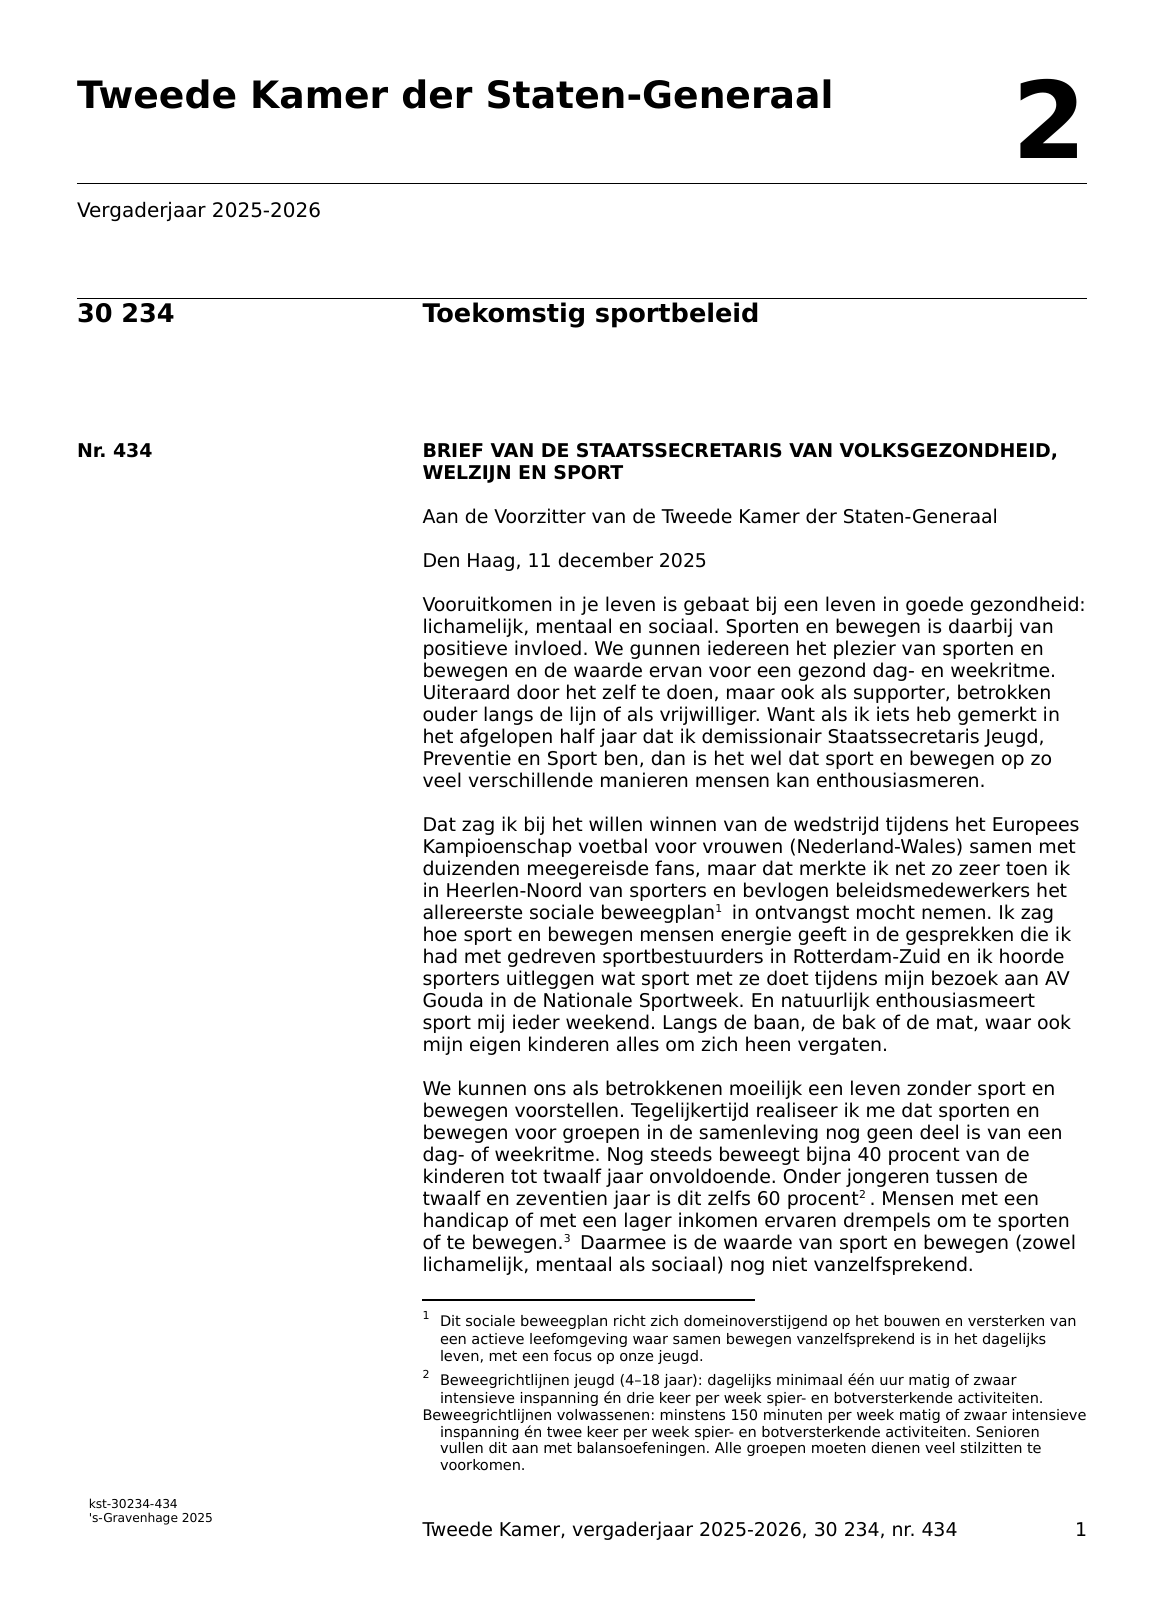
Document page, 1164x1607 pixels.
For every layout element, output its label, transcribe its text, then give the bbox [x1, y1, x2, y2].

text Dit sociale beweegplan richt zich domeinoverstijgend op het bouwen en versterken van een actieve leefomgeving waar samen bewegen vanzelfsprekend is in het dagelijks leven, met een focus op onze jeugd. [422, 1309, 1087, 1365]
subtitle Nr. 434 BRIEF VAN DE STAATSSECRETARIS VAN VOLKSGEZONDHEID, WELZIJN EN SPORT [77, 440, 1087, 484]
text kst-30234-434 [88, 1497, 323, 1511]
text Dat zag ik bij het willen winnen van de wedstrijd tijdens het Europees Kampioenschap voetbal voor vrouwen (Nederland-Wales) samen met duizenden meegereisde fans, maar dat merkte ik net zo zeer toen ik in Heerlen-Noord van sporters en bevlogen beleidsmedewerkers het allereerste sociale beweegplan in ontvangst mocht nemen. Ik zag hoe sport en bewegen mensen energie geeft in de gesprekken die ik had met gedreven sportbestuurders in Rotterdam-Zuid en ik hoorde sporters uitleggen wat sport met ze doet tijdens mijn bezoek aan AV Gouda in de Nationale Sportweek. En natuurlijk enthousiasmeert sport mij ieder weekend. Langs de baan, de bak of de mat, waar ook mijn eigen kinderen alles om zich heen vergaten. [422, 814, 1087, 1056]
table_cell Vergaderjaar 2025-2026 [77, 184, 1087, 298]
text We kunnen ons als betrokkenen moeilijk een leven zonder sport en bewegen voorstellen. Tegelijkertijd realiseer ik me dat sporten en bewegen voor groepen in de samenleving nog geen deel is van een dag- of weekritme. Nog steeds beweegt bijna 40 procent van de kinderen tot twaalf jaar onvoldoende. Onder jongeren tussen de twaalf en zeventien jaar is dit zelfs 60 procent. Mensen met een handicap of met een lager inkomen ervaren drempels om te sporten of te bewegen. Daarmee is de waarde van sport en bewegen (zowel lichamelijk, mentaal als sociaal) nog niet vanzelfsprekend. [422, 1078, 1087, 1276]
text Beweegrichtlijnen volwassenen: minstens 150 minuten per week matig of zwaar intensieve inspanning én twee keer per week spier- en botversterkende activiteiten. Senioren vullen dit aan met balansoefeningen. Alle groepen moeten dienen veel stilzitten te voorkomen. [422, 1407, 1087, 1474]
table_header 2 [886, 59, 1087, 183]
subtitle 30 234 Toekomstig sportbeleid [77, 299, 1087, 329]
text 's-Gravenhage 2025 [88, 1511, 323, 1525]
text Aan de Voorzitter van de Tweede Kamer der Staten-Generaal [422, 506, 1087, 528]
text Vooruitkomen in je leven is gebaat bij een leven in goede gezondheid: lichamelijk, mentaal en sociaal. Sporten en bewegen is daarbij van positieve invloed. We gunnen iedereen het plezier van sporten en bewegen en de waarde ervan voor een gezond dag- en weekritme. Uiteraard door het zelf te doen, maar ook als supporter, betrokken ouder langs de lijn of als vrijwilliger. Want als ik iets heb gemerkt in het afgelopen half jaar dat ik demissionair Staatssecretaris Jeugd, Preventie en Sport ben, dan is het wel dat sport en bewegen op zo veel verschillende manieren mensen kan enthousiasmeren. [422, 594, 1087, 792]
text Beweegrichtlijnen jeugd (4–18 jaar): dagelijks minimaal één uur matig of zwaar intensieve inspanning én drie keer per week spier- en botversterkende activiteiten. [422, 1368, 1087, 1407]
table_header Tweede Kamer der Staten-Generaal [77, 59, 886, 183]
text Den Haag, 11 december 2025 [422, 550, 1087, 572]
